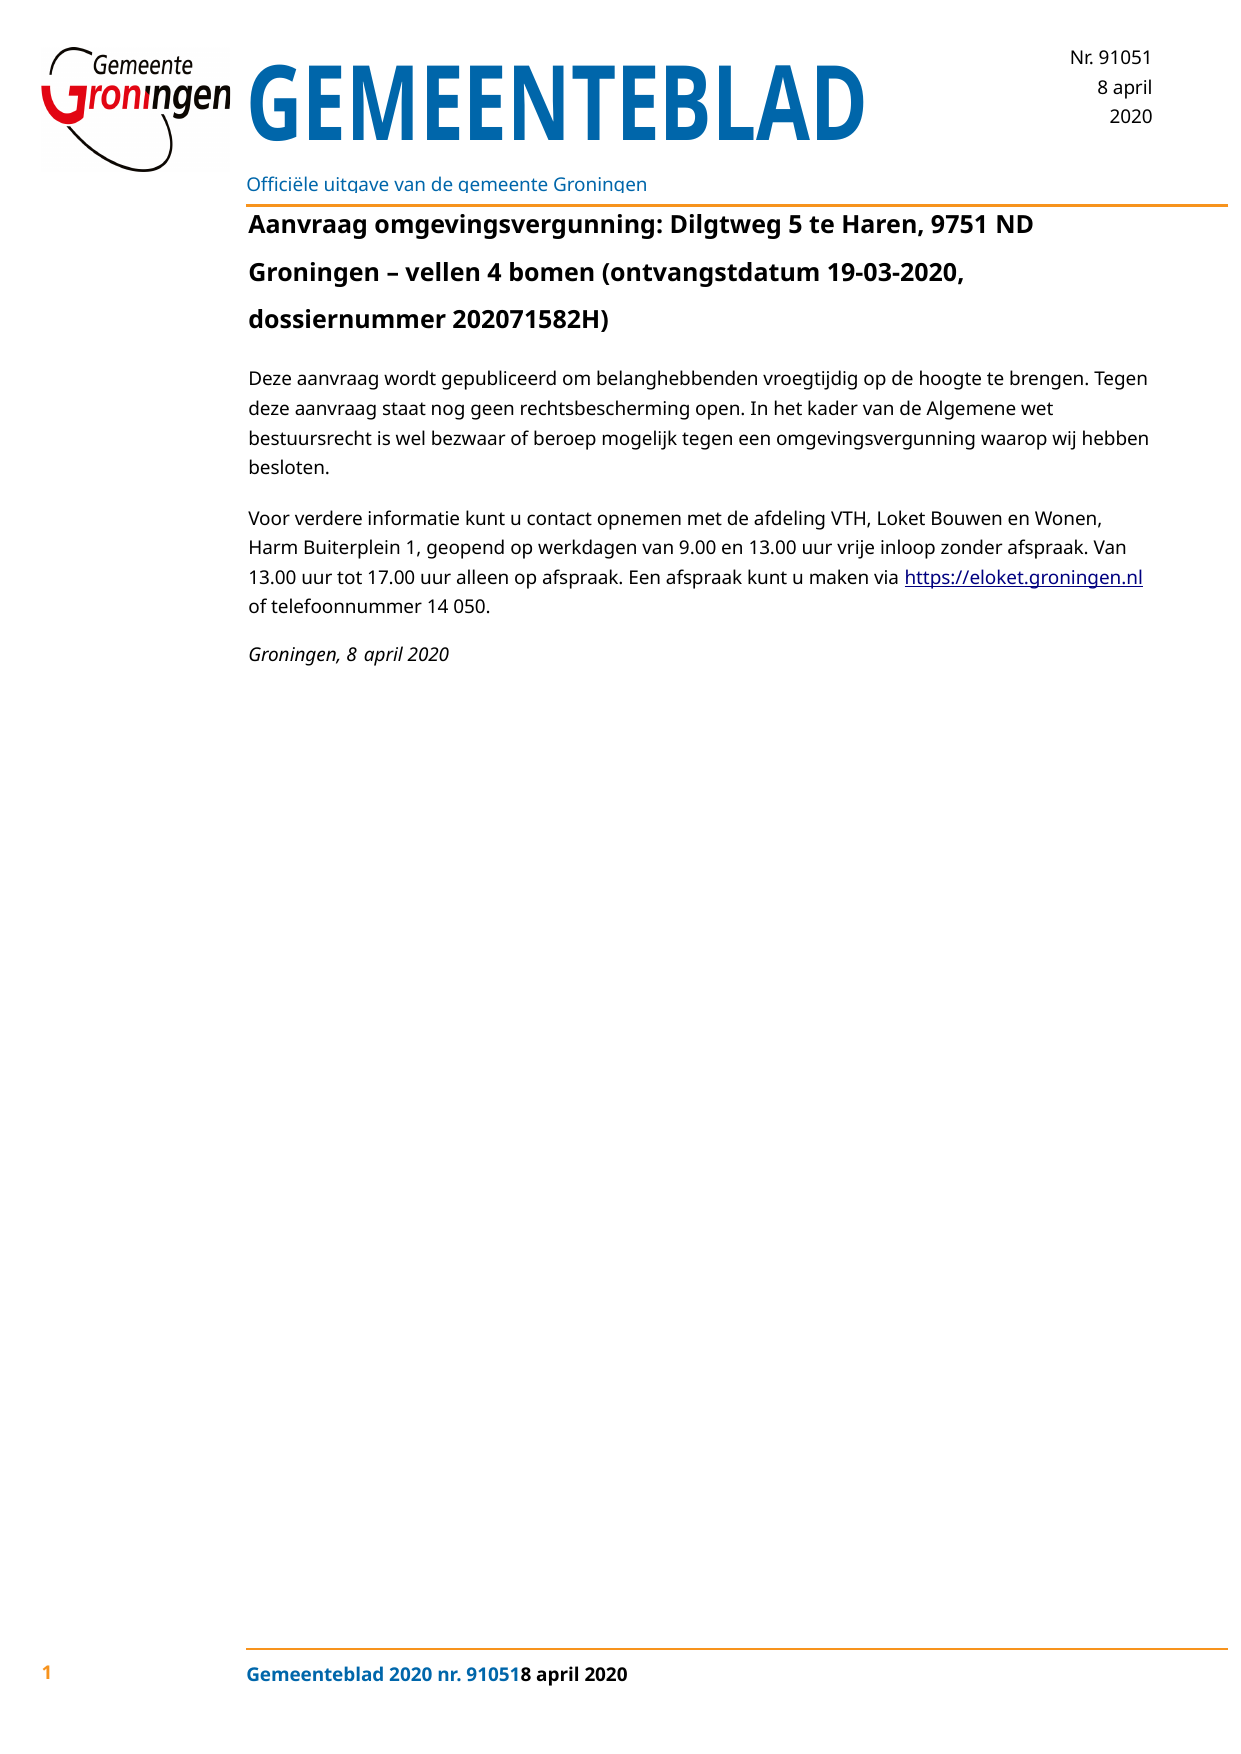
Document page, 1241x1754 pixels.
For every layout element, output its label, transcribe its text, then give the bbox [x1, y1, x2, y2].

picture [41, 47, 231, 172]
text Groningen, 8 april 2020 [248, 641, 1152, 667]
text Aanvraag omgevingsvergunning: Dilgtweg 5 te Haren, 9751 ND Groningen – vellen 4 bomen (ontvangstdatum 19-03-2020, dossiernummer 202071582H) [248, 207, 1152, 336]
text Voor verdere informatie kunt u contact opnemen met de afdeling VTH, Loket Bouwen en Wonen, Harm Buiterplein 1, geopend op werkdagen van 9.00 en 13.00 uur vrije inloop zonder afspraak. Van 13.00 uur tot 17.00 uur alleen op afspraak. Een afspraak kunt u maken via https://eloket.groningen.nl of telefoonnummer 14 050. [248, 505, 1152, 619]
text Deze aanvraag wordt gepubliceerd om belanghebbenden vroegtijdig op de hoogte te brengen. Tegen deze aanvraag staat nog geen rechtsbescherming open. In het kader van de Algemene wet bestuursrecht is wel bezwaar of beroep mogelijk tegen een omgevingsvergunning waarop wij hebben besloten. [248, 366, 1152, 480]
